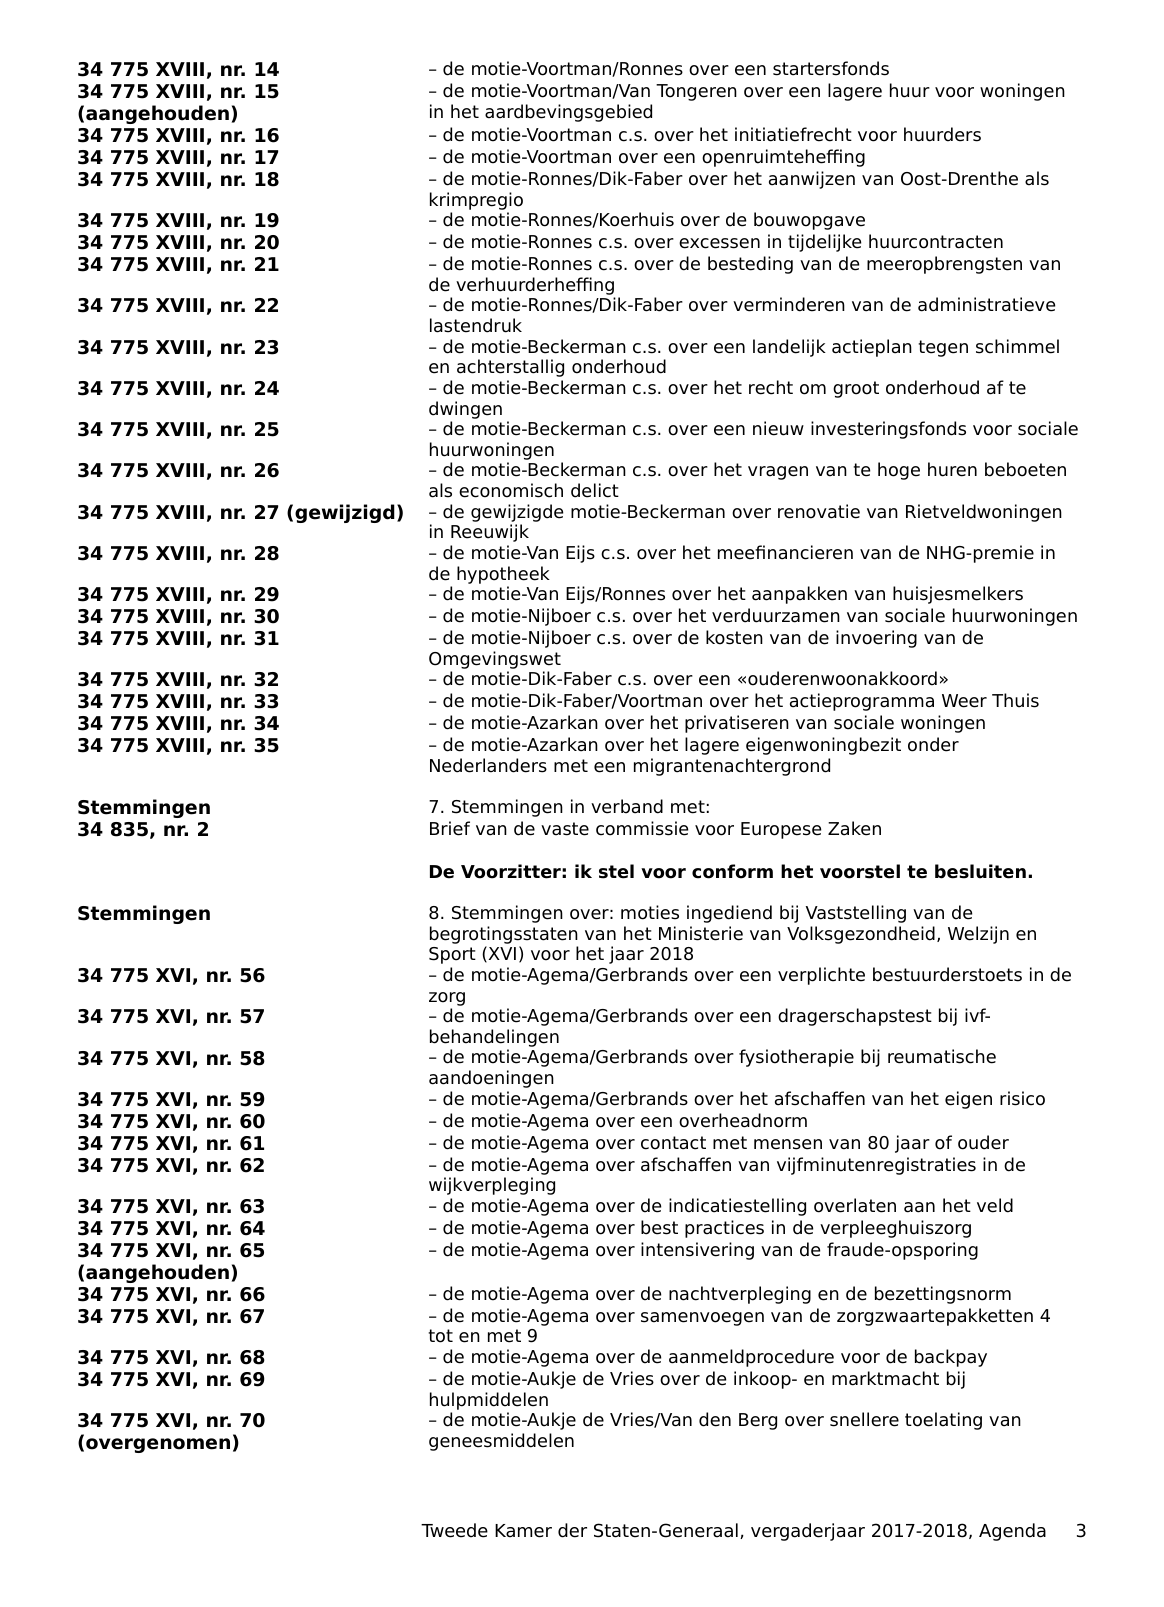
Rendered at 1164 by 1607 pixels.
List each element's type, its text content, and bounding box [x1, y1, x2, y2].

table_cell 34 775 XVIII, nr. 35 [77, 735, 404, 777]
table_cell Stemmingen [77, 797, 404, 819]
table_cell [422, 883, 1087, 903]
table_cell [405, 1347, 422, 1369]
table_cell – de motie-Azarkan over het lagere eigenwoningbezit onder Nederlanders met een migrantenachtergrond [422, 735, 1087, 777]
table_cell 34 775 XVIII, nr. 26 [77, 460, 404, 502]
table_cell – de motie-Agema over de aanmeldprocedure voor de backpay [422, 1347, 1087, 1369]
table_cell – de motie-Agema over intensivering van de fraude-opsporing [422, 1240, 1087, 1284]
table_cell – de motie-Aukje de Vries/Van den Berg over snellere toelating van geneesmiddelen [422, 1410, 1087, 1454]
table_cell [405, 1410, 422, 1454]
table_cell 34 775 XVI, nr. 62 [77, 1155, 404, 1196]
table_cell – de motie-Beckerman c.s. over een nieuw investeringsfonds voor sociale huurwoningen [422, 419, 1087, 460]
table_cell – de motie-Beckerman c.s. over het recht om groot onderhoud af te dwingen [422, 378, 1087, 419]
table_cell [405, 419, 422, 460]
table_cell [405, 841, 422, 862]
table_cell – de motie-Dik-Faber c.s. over een «ouderenwoonakkoord» [422, 669, 1087, 691]
table_cell 7. Stemmingen in verband met: [422, 797, 1087, 819]
table_cell [405, 1089, 422, 1111]
table_cell [405, 903, 422, 965]
table_cell 34 775 XVI, nr. 57 [77, 1006, 404, 1047]
table_cell 8. Stemmingen over: moties ingediend bij Vaststelling van de begrotingsstaten van het Ministerie van Volksgezondheid, Welzijn en Sport (XVI) voor het jaar 2018 [422, 903, 1087, 965]
table_cell [405, 862, 422, 882]
table_cell – de motie-Azarkan over het privatiseren van sociale woningen [422, 713, 1087, 735]
table_cell [405, 1155, 422, 1196]
table_cell – de motie-Voortman c.s. over het initiatiefrecht voor huurders [422, 125, 1087, 147]
table_cell [405, 1369, 422, 1410]
table_cell [405, 584, 422, 606]
table_cell – de motie-Agema/Gerbrands over een dragerschapstest bij ivf-behandelingen [422, 1006, 1087, 1047]
table_cell – de motie-Voortman/Van Tongeren over een lagere huur voor woningen in het aardbevingsgebied [422, 81, 1087, 125]
table_cell 34 775 XVIII, nr. 15 (aangehouden) [77, 81, 404, 125]
table_cell 34 775 XVIII, nr. 16 [77, 125, 404, 147]
table_cell [405, 147, 422, 169]
table_cell [405, 125, 422, 147]
table_cell – de motie-Ronnes/Dik-Faber over verminderen van de administratieve lastendruk [422, 295, 1087, 337]
table_cell [405, 819, 422, 841]
table_cell [77, 777, 404, 797]
table_cell [405, 965, 422, 1006]
table_cell De Voorzitter: ik stel voor conform het voorstel te besluiten. [422, 862, 1087, 882]
table_cell – de motie-Van Eijs c.s. over het meefinancieren van de NHG-premie in de hypotheek [422, 543, 1087, 584]
table_cell Stemmingen [77, 903, 404, 965]
table_cell [405, 59, 422, 81]
table_cell 34 775 XVIII, nr. 30 [77, 606, 404, 628]
table_cell – de motie-Agema/Gerbrands over fysiotherapie bij reumatische aandoeningen [422, 1048, 1087, 1089]
table_cell 34 775 XVIII, nr. 32 [77, 669, 404, 691]
table_cell 34 775 XVIII, nr. 22 [77, 295, 404, 337]
table_cell 34 775 XVI, nr. 69 [77, 1369, 404, 1410]
table_cell – de motie-Agema/Gerbrands over een verplichte bestuurderstoets in de zorg [422, 965, 1087, 1006]
table_cell – de motie-Voortman/Ronnes over een startersfonds [422, 59, 1087, 81]
table_cell [405, 777, 422, 797]
table_cell 34 775 XVI, nr. 60 [77, 1111, 404, 1133]
table_cell 34 775 XVI, nr. 65 (aangehouden) [77, 1240, 404, 1284]
table_cell 34 775 XVIII, nr. 33 [77, 691, 404, 713]
table_cell [405, 797, 422, 819]
table_cell – de motie-Nijboer c.s. over het verduurzamen van sociale huurwoningen [422, 606, 1087, 628]
table_cell 34 775 XVIII, nr. 24 [77, 378, 404, 419]
table_cell – de motie-Beckerman c.s. over een landelijk actieplan tegen schimmel en achterstallig onderhoud [422, 337, 1087, 378]
table_cell [405, 337, 422, 378]
table_cell [405, 295, 422, 337]
table_cell – de motie-Agema over de nachtverpleging en de bezettingsnorm [422, 1284, 1087, 1306]
table_cell 34 775 XVIII, nr. 23 [77, 337, 404, 378]
table_cell – de motie-Agema over samenvoegen van de zorgzwaartepakketten 4 tot en met 9 [422, 1306, 1087, 1347]
table_cell 34 775 XVIII, nr. 19 [77, 210, 404, 232]
table_cell [405, 543, 422, 584]
table_cell [405, 669, 422, 691]
table_cell – de motie-Dik-Faber/Voortman over het actieprogramma Weer Thuis [422, 691, 1087, 713]
table_cell [405, 1196, 422, 1218]
table_cell [405, 606, 422, 628]
table_cell 34 775 XVIII, nr. 28 [77, 543, 404, 584]
table_cell [77, 841, 404, 862]
table_cell [405, 1284, 422, 1306]
table_cell – de motie-Ronnes/Dik-Faber over het aanwijzen van Oost-Drenthe als krimpregio [422, 169, 1087, 210]
table_cell 34 775 XVIII, nr. 25 [77, 419, 404, 460]
table_cell 34 775 XVIII, nr. 27 (gewijzigd) [77, 502, 404, 543]
table_cell [405, 232, 422, 254]
table_cell [405, 1111, 422, 1133]
table_cell 34 775 XVI, nr. 67 [77, 1306, 404, 1347]
table_cell – de motie-Aukje de Vries over de inkoop- en marktmacht bij hulpmiddelen [422, 1369, 1087, 1410]
table_cell – de gewijzigde motie-Beckerman over renovatie van Rietveldwoningen in Reeuwijk [422, 502, 1087, 543]
table_cell 34 775 XVI, nr. 56 [77, 965, 404, 1006]
table_cell – de motie-Nijboer c.s. over de kosten van de invoering van de Omgevingswet [422, 628, 1087, 669]
table_cell 34 775 XVI, nr. 59 [77, 1089, 404, 1111]
table_cell 34 775 XVIII, nr. 14 [77, 59, 404, 81]
table_cell [405, 210, 422, 232]
table_cell 34 775 XVI, nr. 68 [77, 1347, 404, 1369]
table_cell – de motie-Voortman over een openruimteheffing [422, 147, 1087, 169]
table_cell – de motie-Ronnes c.s. over de besteding van de meeropbrengsten van de verhuurderheffing [422, 254, 1087, 295]
table_cell – de motie-Agema over de indicatiestelling overlaten aan het veld [422, 1196, 1087, 1218]
table_cell [405, 502, 422, 543]
table_cell [405, 1218, 422, 1240]
table_cell 34 775 XVI, nr. 61 [77, 1133, 404, 1154]
table_cell [405, 81, 422, 125]
table_cell [405, 378, 422, 419]
table_cell 34 775 XVIII, nr. 21 [77, 254, 404, 295]
table_cell 34 775 XVI, nr. 66 [77, 1284, 404, 1306]
table_cell [405, 254, 422, 295]
table_cell – de motie-Agema over best practices in de verpleeghuiszorg [422, 1218, 1087, 1240]
table_cell [405, 1240, 422, 1284]
table_cell [405, 628, 422, 669]
table_cell [422, 777, 1087, 797]
table_cell – de motie-Beckerman c.s. over het vragen van te hoge huren beboeten als economisch delict [422, 460, 1087, 502]
table_cell – de motie-Agema over een overheadnorm [422, 1111, 1087, 1133]
table_cell [422, 841, 1087, 862]
table_cell 34 775 XVI, nr. 70 (overgenomen) [77, 1410, 404, 1454]
table_cell 34 775 XVI, nr. 63 [77, 1196, 404, 1218]
table_cell 34 775 XVI, nr. 64 [77, 1218, 404, 1240]
table_cell [405, 1306, 422, 1347]
table_cell [405, 691, 422, 713]
table_cell 34 775 XVIII, nr. 20 [77, 232, 404, 254]
table_cell [405, 713, 422, 735]
table_cell 34 775 XVIII, nr. 18 [77, 169, 404, 210]
table_cell [405, 460, 422, 502]
table_cell 34 775 XVIII, nr. 34 [77, 713, 404, 735]
table_cell [405, 1006, 422, 1047]
table_cell – de motie-Agema/Gerbrands over het afschaffen van het eigen risico [422, 1089, 1087, 1111]
table_cell [77, 883, 404, 903]
table_cell [77, 862, 404, 882]
table_cell [405, 735, 422, 777]
table_cell – de motie-Ronnes c.s. over excessen in tijdelijke huurcontracten [422, 232, 1087, 254]
table_cell 34 775 XVIII, nr. 29 [77, 584, 404, 606]
table_cell 34 835, nr. 2 [77, 819, 404, 841]
table_cell – de motie-Agema over afschaffen van vijfminutenregistraties in de wijkverpleging [422, 1155, 1087, 1196]
table_cell – de motie-Ronnes/Koerhuis over de bouwopgave [422, 210, 1087, 232]
table_cell Brief van de vaste commissie voor Europese Zaken [422, 819, 1087, 841]
table_cell [405, 883, 422, 903]
table_cell 34 775 XVI, nr. 58 [77, 1048, 404, 1089]
table_cell – de motie-Agema over contact met mensen van 80 jaar of ouder [422, 1133, 1087, 1154]
table_cell 34 775 XVIII, nr. 31 [77, 628, 404, 669]
table_cell [405, 169, 422, 210]
table_cell [405, 1133, 422, 1154]
table_cell [405, 1048, 422, 1089]
table_cell – de motie-Van Eijs/Ronnes over het aanpakken van huisjesmelkers [422, 584, 1087, 606]
table_cell 34 775 XVIII, nr. 17 [77, 147, 404, 169]
